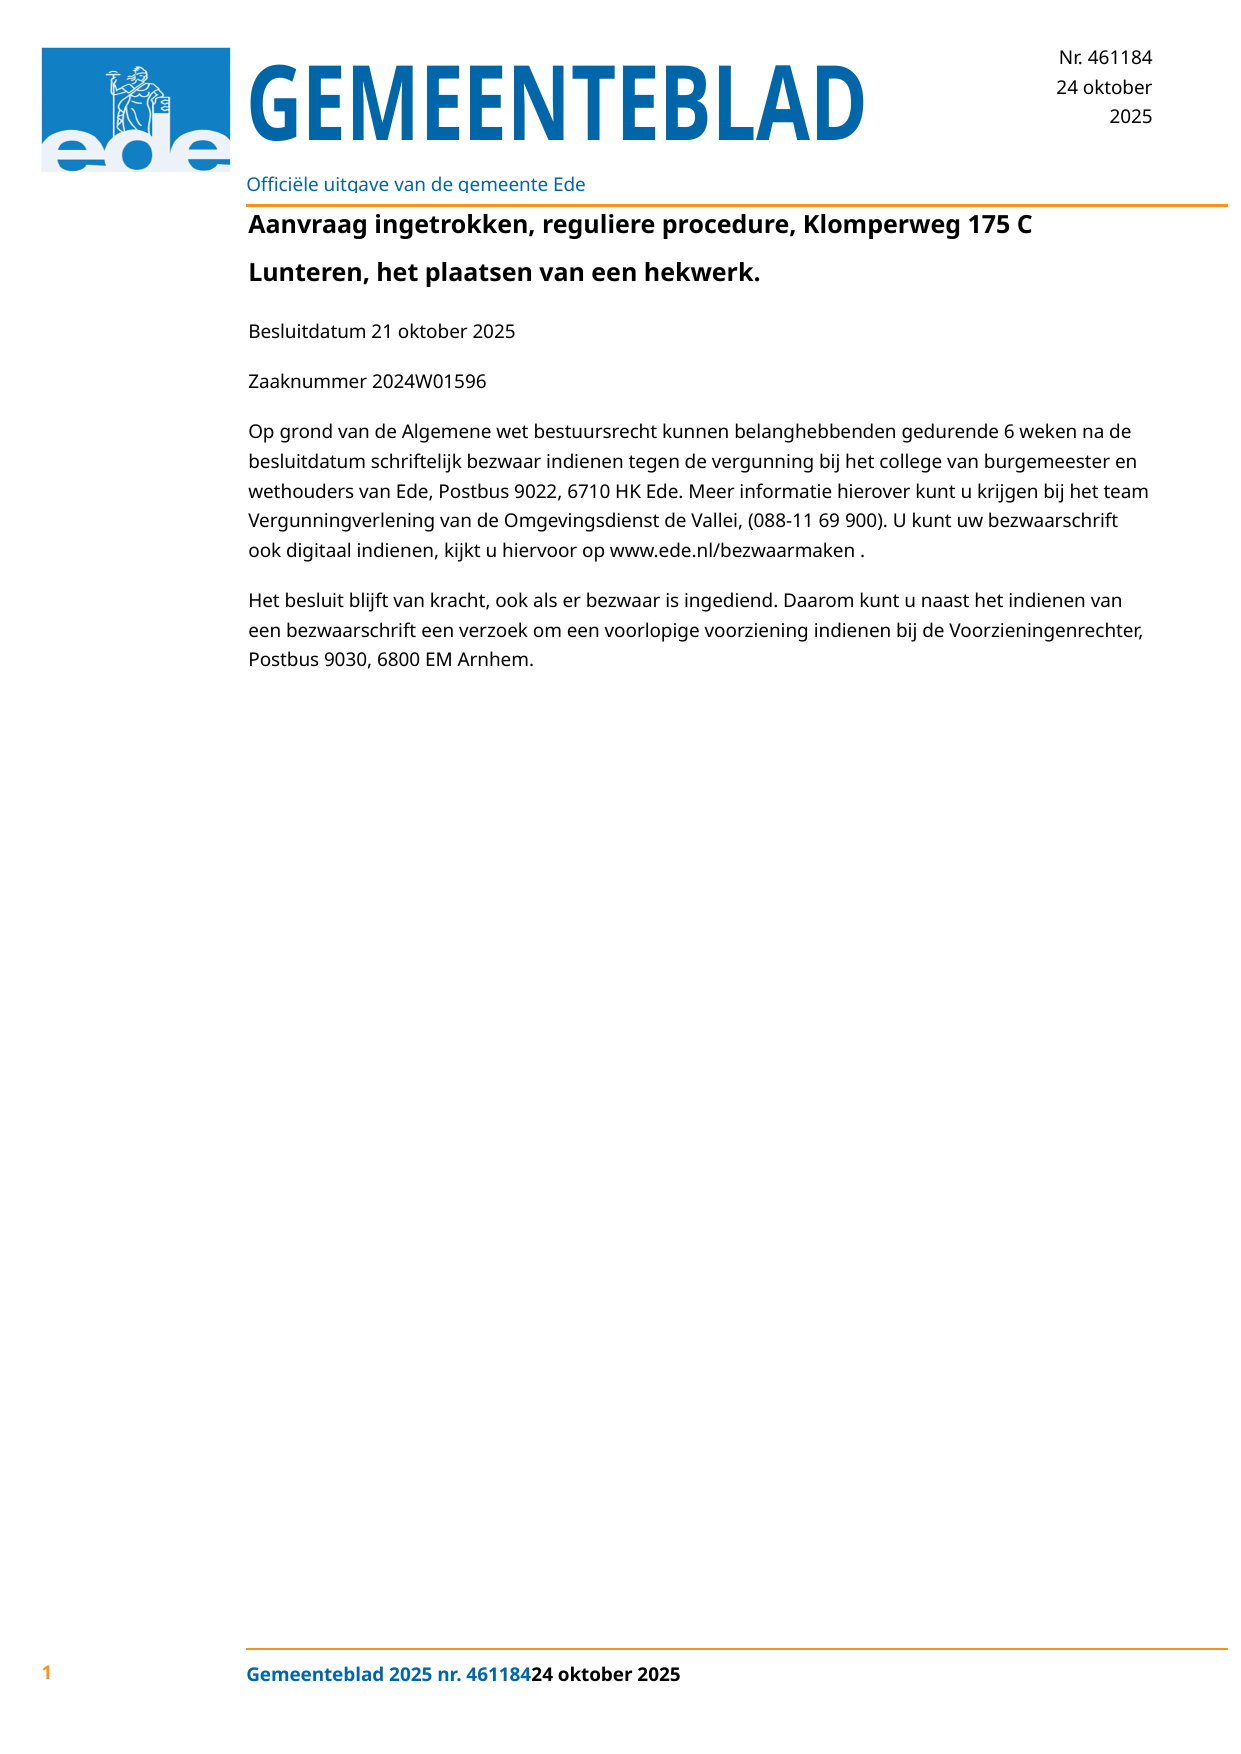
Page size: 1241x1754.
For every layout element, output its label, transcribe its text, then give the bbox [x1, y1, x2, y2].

text Het besluit blijft van kracht, ook als er bezwaar is ingediend. Daarom kunt u naast het indienen van een bezwaarschrift een verzoek om een voorlopige voorziening indienen bij de Voorzieningenrechter, Postbus 9030, 6800 EM Arnhem. [248, 587, 1152, 672]
picture [41, 47, 231, 172]
text Zaaknummer 2024W01596 [248, 368, 1152, 394]
text Besluitdatum 21 oktober 2025 [248, 318, 1152, 344]
text Op grond van de Algemene wet bestuursrecht kunnen belanghebbenden gedurende 6 weken na de besluitdatum schriftelijk bezwaar indienen tegen de vergunning bij het college van burgemeester en wethouders van Ede, Postbus 9022, 6710 HK Ede. Meer informatie hierover kunt u krijgen bij het team Vergunningverlening van de Omgevingsdienst de Vallei, (088-11 69 900). U kunt uw bezwaarschrift ook digitaal indienen, kijkt u hiervoor op www.ede.nl/bezwaarmaken . [248, 419, 1152, 563]
text Aanvraag ingetrokken, reguliere procedure, Klomperweg 175 C Lunteren, het plaatsen van een hekwerk. [248, 207, 1152, 288]
